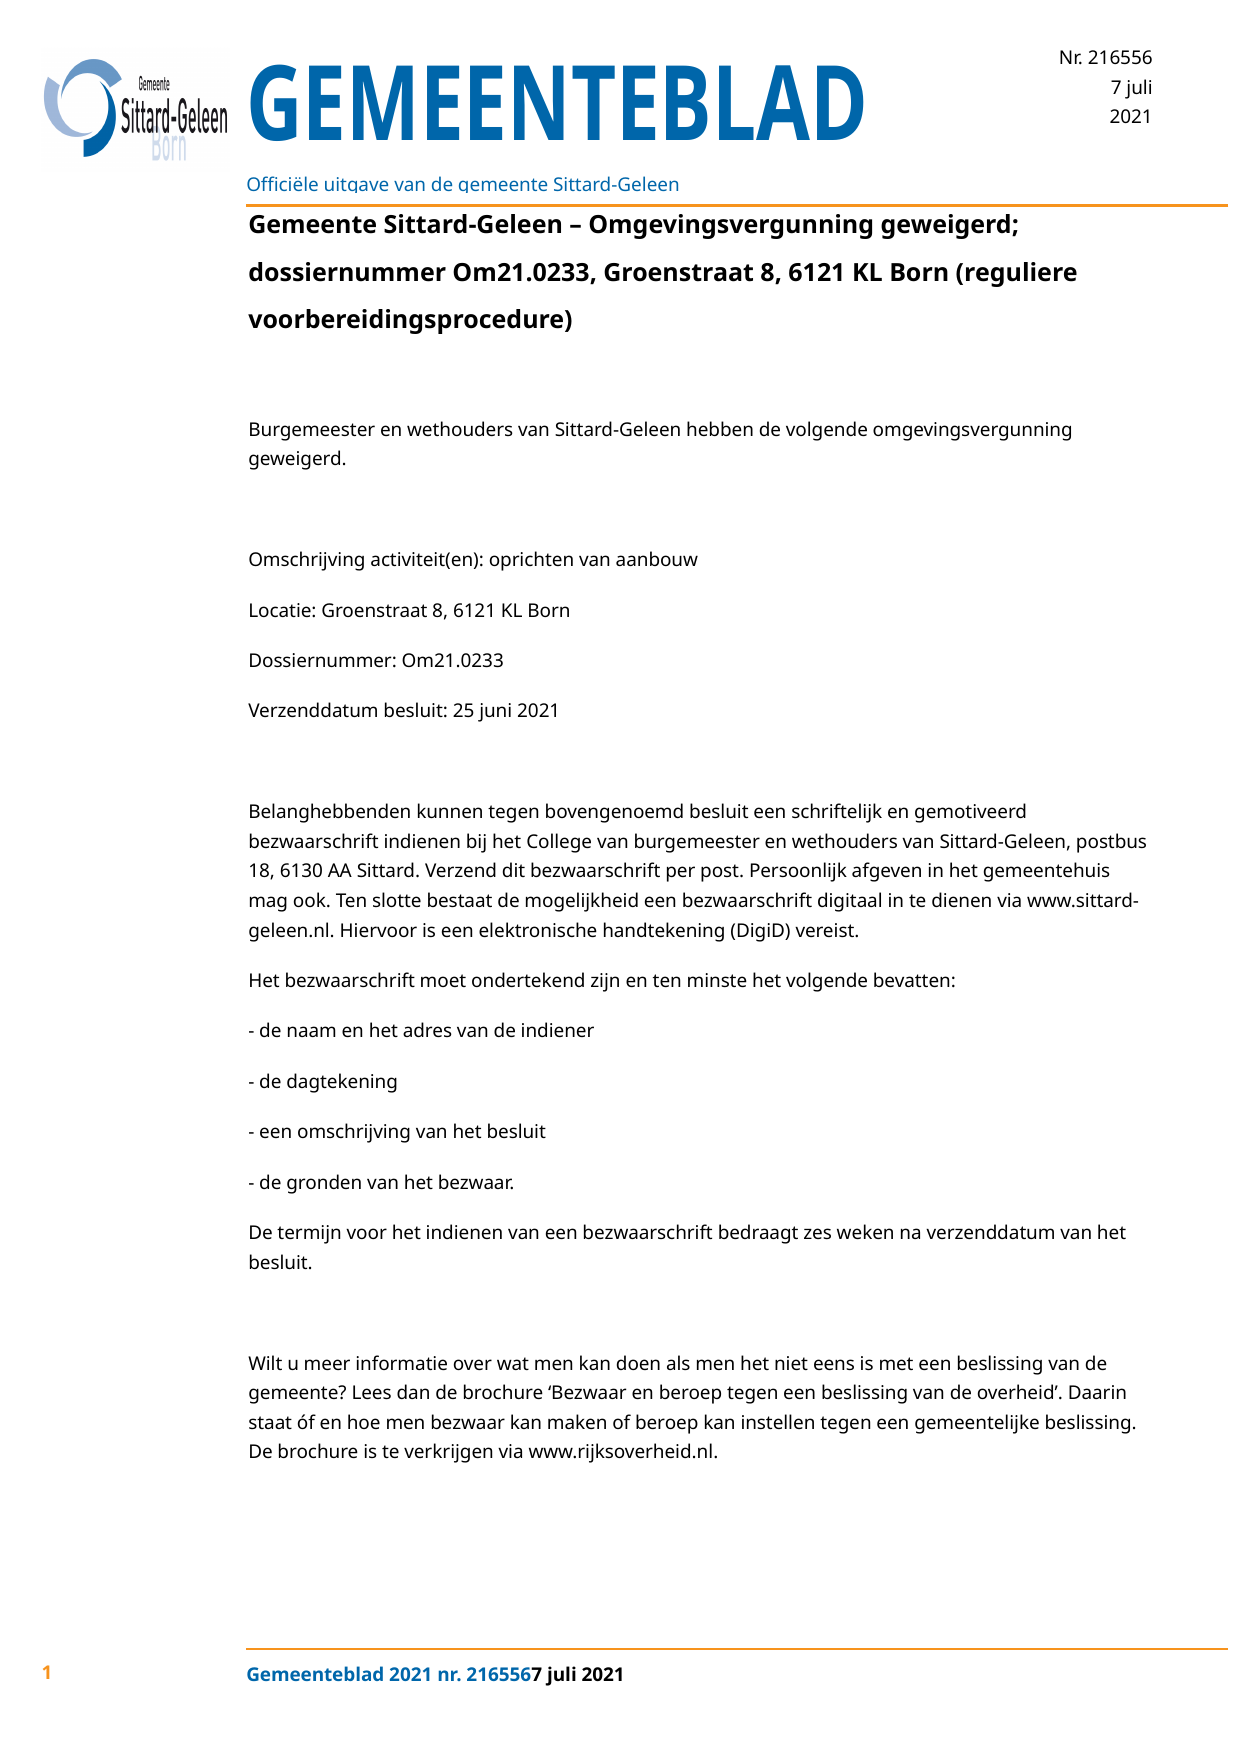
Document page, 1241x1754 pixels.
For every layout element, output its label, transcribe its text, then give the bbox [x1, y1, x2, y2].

text Burgemeester en wethouders van Sittard-Geleen hebben de volgende omgevingsvergunning geweigerd. [248, 416, 1152, 471]
text Locatie: Groenstraat 8, 6121 KL Born [248, 597, 1152, 622]
text Gemeente Sittard-Geleen – Omgevingsvergunning geweigerd; dossiernummer Om21.0233, Groenstraat 8, 6121 KL Born (reguliere voorbereidingsprocedure) [248, 207, 1152, 336]
picture [41, 47, 231, 172]
text - de naam en het adres van de indiener [248, 1018, 1152, 1043]
text De termijn voor het indienen van een bezwaarschrift bedraagt zes weken na verzenddatum van het besluit. [248, 1219, 1152, 1274]
text Het bezwaarschrift moet ondertekend zijn en ten minste het volgende bevatten: [248, 967, 1152, 993]
text - een omschrijving van het besluit [248, 1118, 1152, 1144]
text Verzenddatum besluit: 25 juni 2021 [248, 698, 1152, 723]
text Belanghebbenden kunnen tegen bovengenoemd besluit een schriftelijk en gemotiveerd bezwaarschrift indienen bij het College van burgemeester en wethouders van Sittard-Geleen, postbus 18, 6130 AA Sittard. Verzend dit bezwaarschrift per post. Persoonlijk afgeven in het gemeentehuis mag ook. Ten slotte bestaat de mogelijkheid een bezwaarschrift digitaal in te dienen via www.sittard-geleen.nl. Hiervoor is een elektronische handtekening (DigiD) vereist. [248, 798, 1152, 942]
text - de gronden van het bezwaar. [248, 1169, 1152, 1194]
text - de dagtekening [248, 1068, 1152, 1094]
text Wilt u meer informatie over wat men kan doen als men het niet eens is met een beslissing van de gemeente? Lees dan de brochure ‘Bezwaar en beroep tegen een beslissing van de overheid’. Daarin staat óf en hoe men bezwaar kan maken of beroep kan instellen tegen een gemeentelijke beslissing. De brochure is te verkrijgen via www.rijksoverheid.nl. [248, 1350, 1152, 1464]
text Omschrijving activiteit(en): oprichten van aanbouw [248, 546, 1152, 572]
text Dossiernummer: Om21.0233 [248, 647, 1152, 673]
